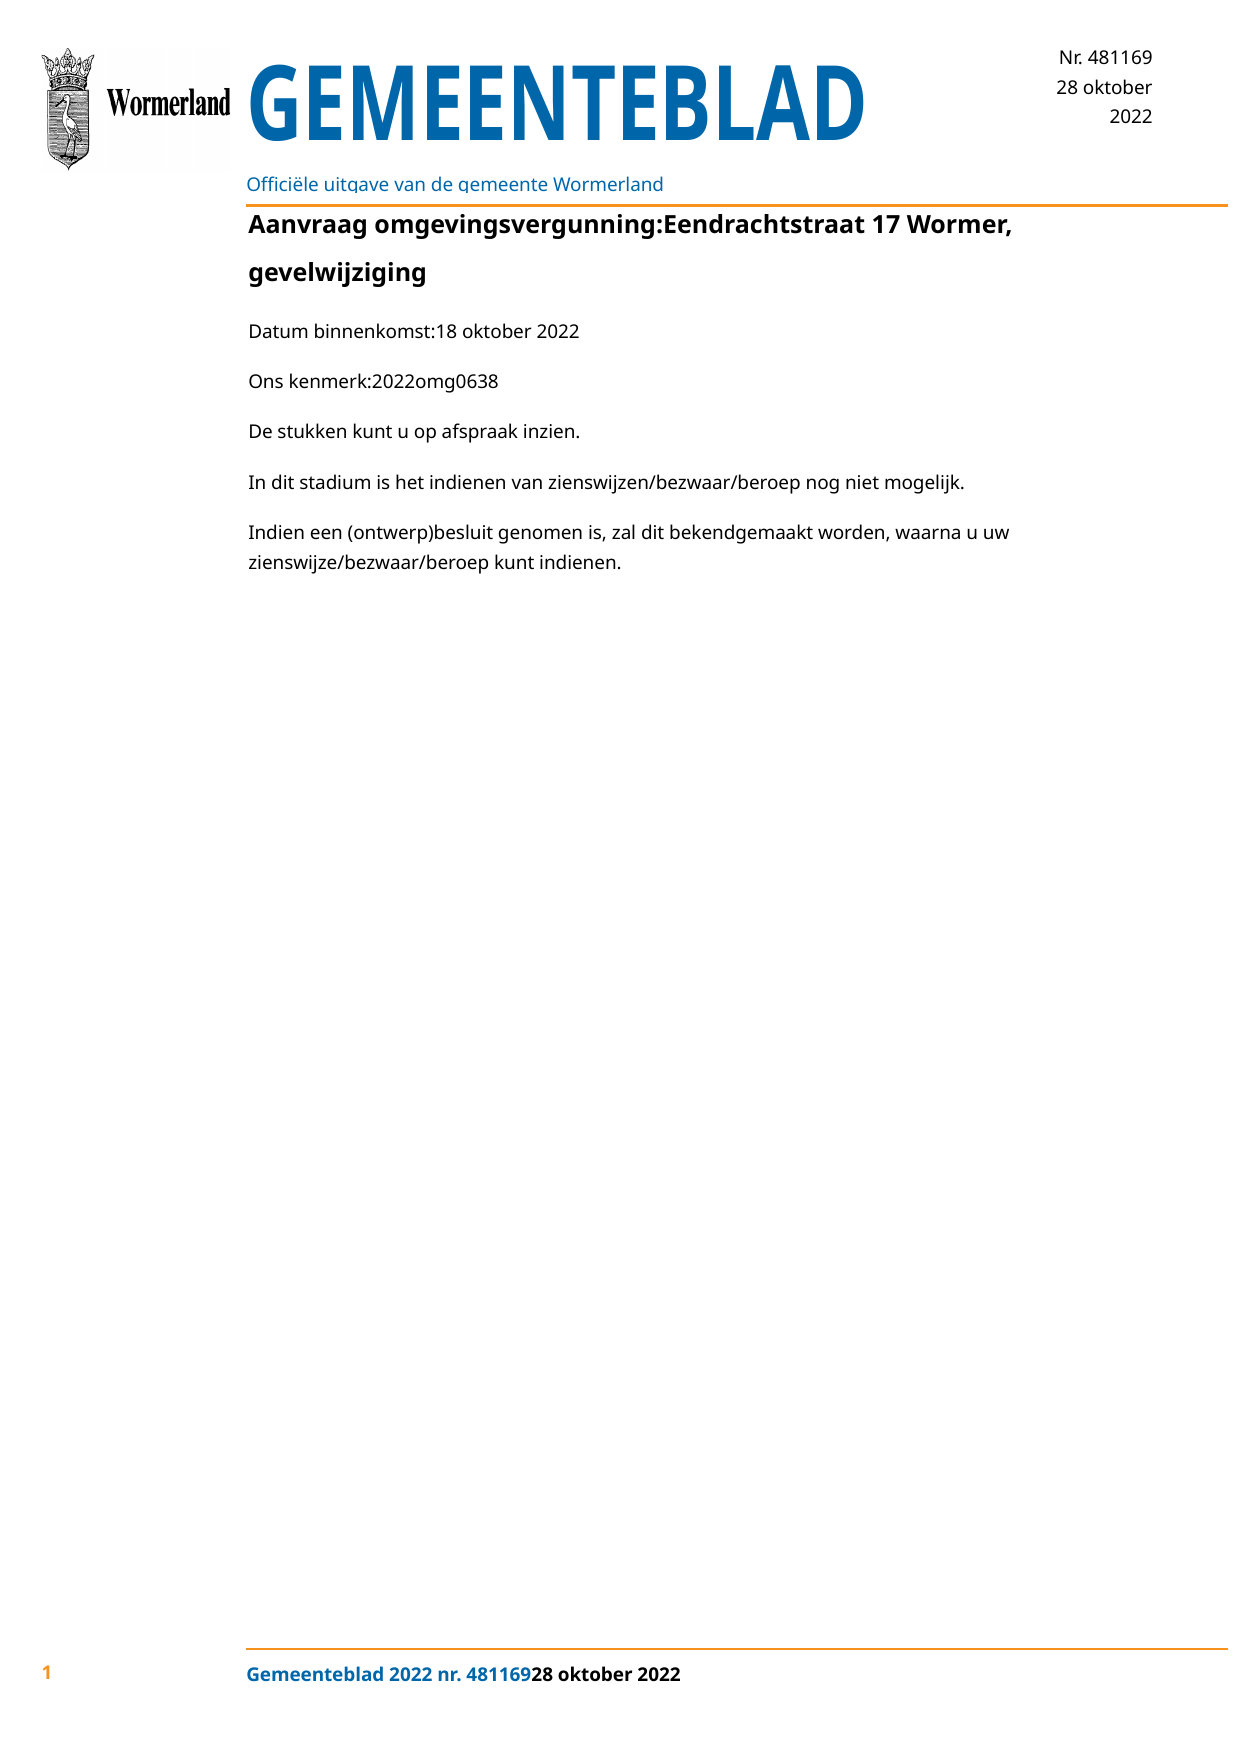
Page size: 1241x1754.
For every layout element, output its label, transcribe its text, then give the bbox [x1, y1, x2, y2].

text Indien een (ontwerp)besluit genomen is, zal dit bekendgemaakt worden, waarna u uw zienswijze/bezwaar/beroep kunt indienen. [248, 519, 1152, 575]
text Ons kenmerk:2022omg0638 [248, 368, 1152, 394]
text Aanvraag omgevingsvergunning:Eendrachtstraat 17 Wormer, gevelwijziging [248, 207, 1152, 288]
text In dit stadium is het indienen van zienswijzen/bezwaar/beroep nog niet mogelijk. [248, 469, 1152, 495]
text Datum binnenkomst:18 oktober 2022 [248, 318, 1152, 344]
text De stukken kunt u op afspraak inzien. [248, 419, 1152, 444]
picture [41, 47, 231, 172]
